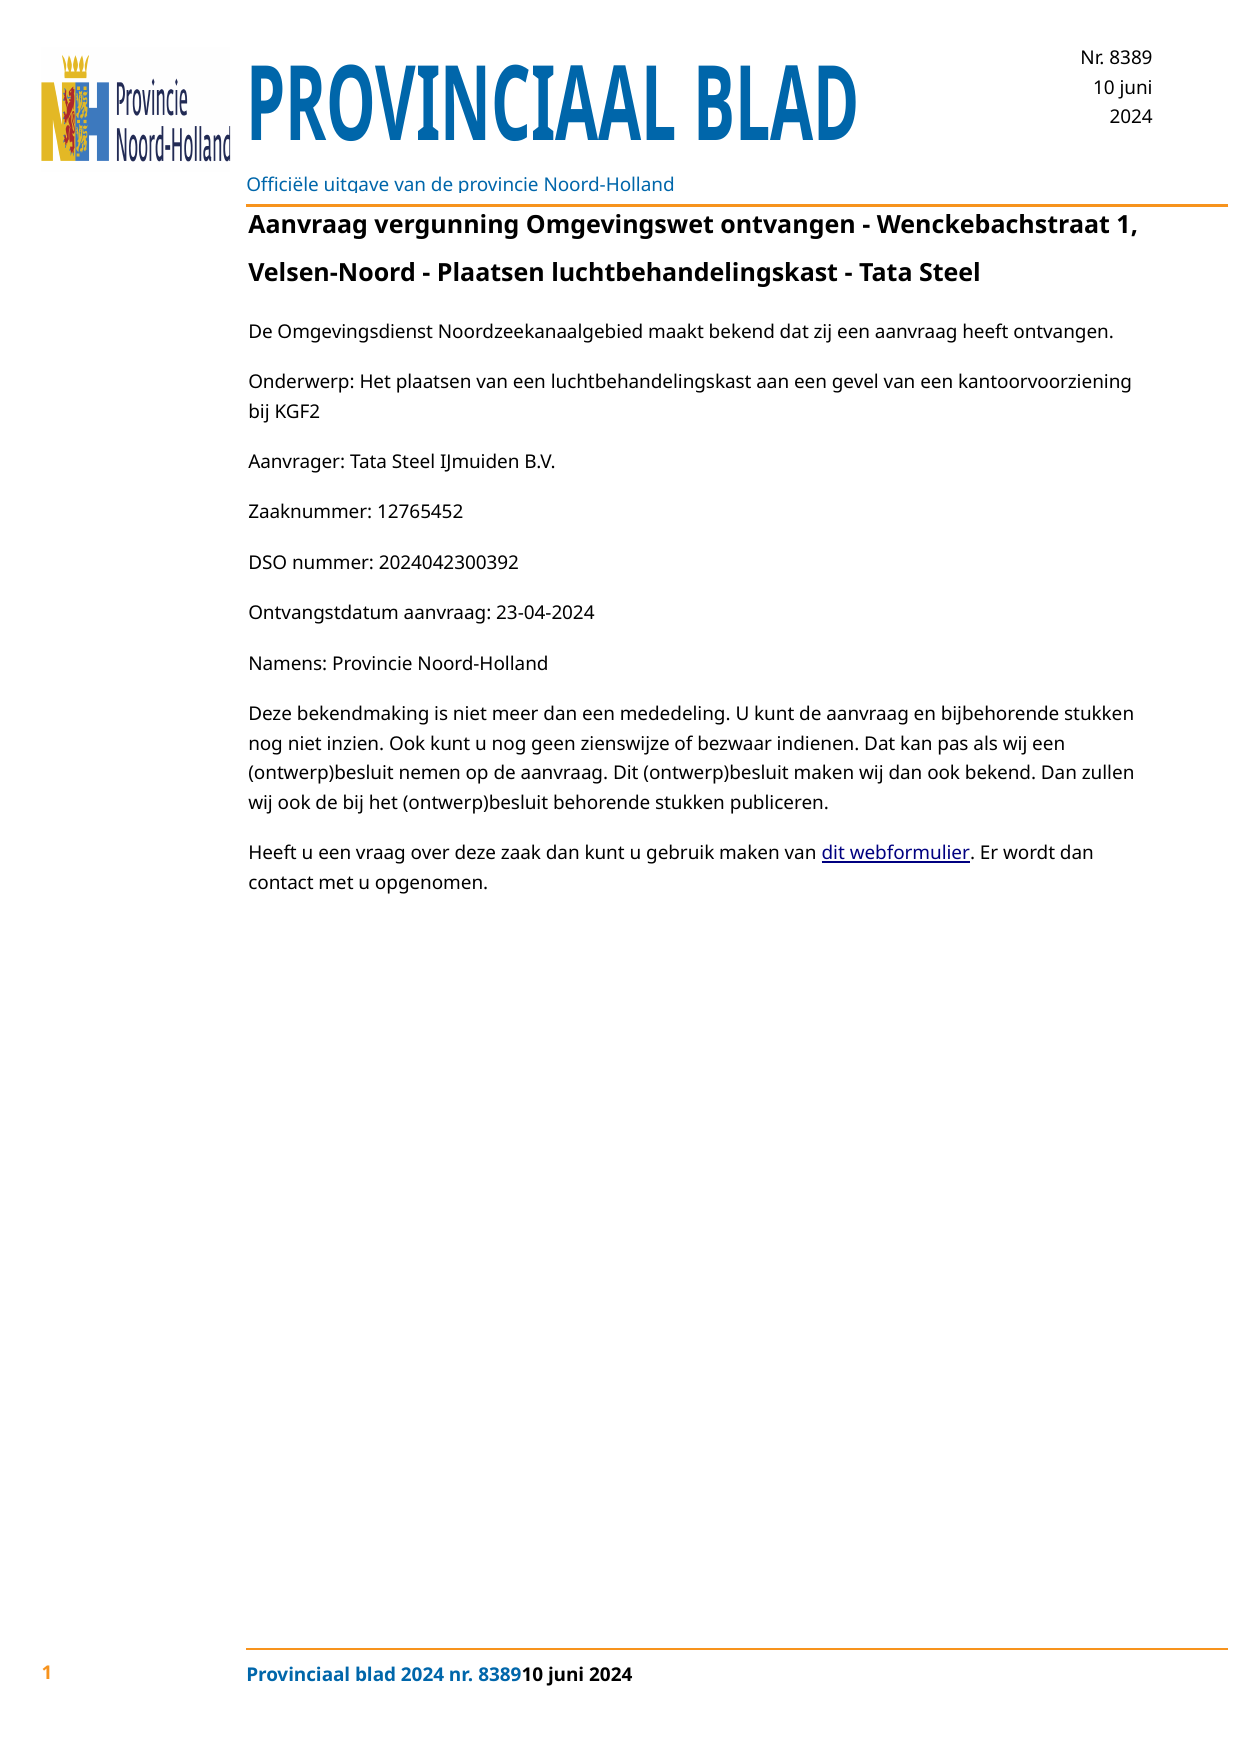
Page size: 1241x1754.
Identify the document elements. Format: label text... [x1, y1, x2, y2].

text Zaaknummer: 12765452 [248, 499, 1152, 524]
text Deze bekendmaking is niet meer dan een mededeling. U kunt de aanvraag en bijbehorende stukken nog niet inzien. Ook kunt u nog geen zienswijze of bezwaar indienen. Dat kan pas als wij een (ontwerp)besluit nemen op de aanvraag. Dit (ontwerp)besluit maken wij dan ook bekend. Dan zullen wij ook de bij het (ontwerp)besluit behorende stukken publiceren. [248, 700, 1152, 815]
text Namens: Provincie Noord-Holland [248, 650, 1152, 676]
text Heeft u een vraag over deze zaak dan kunt u gebruik maken van dit webformulier. Er wordt dan contact met u opgenomen. [248, 839, 1152, 895]
text Aanvrager: Tata Steel IJmuiden B.V. [248, 448, 1152, 474]
text Ontvangstdatum aanvraag: 23-04-2024 [248, 599, 1152, 625]
picture [41, 47, 231, 172]
text Aanvraag vergunning Omgevingswet ontvangen - Wenckebachstraat 1, Velsen-Noord - Plaatsen luchtbehandelingskast - Tata Steel [248, 207, 1152, 288]
text De Omgevingsdienst Noordzeekanaalgebied maakt bekend dat zij een aanvraag heeft ontvangen. [248, 318, 1152, 344]
text Onderwerp: Het plaatsen van een luchtbehandelingskast aan een gevel van een kantoorvoorziening bij KGF2 [248, 368, 1152, 424]
text DSO nummer: 2024042300392 [248, 549, 1152, 575]
